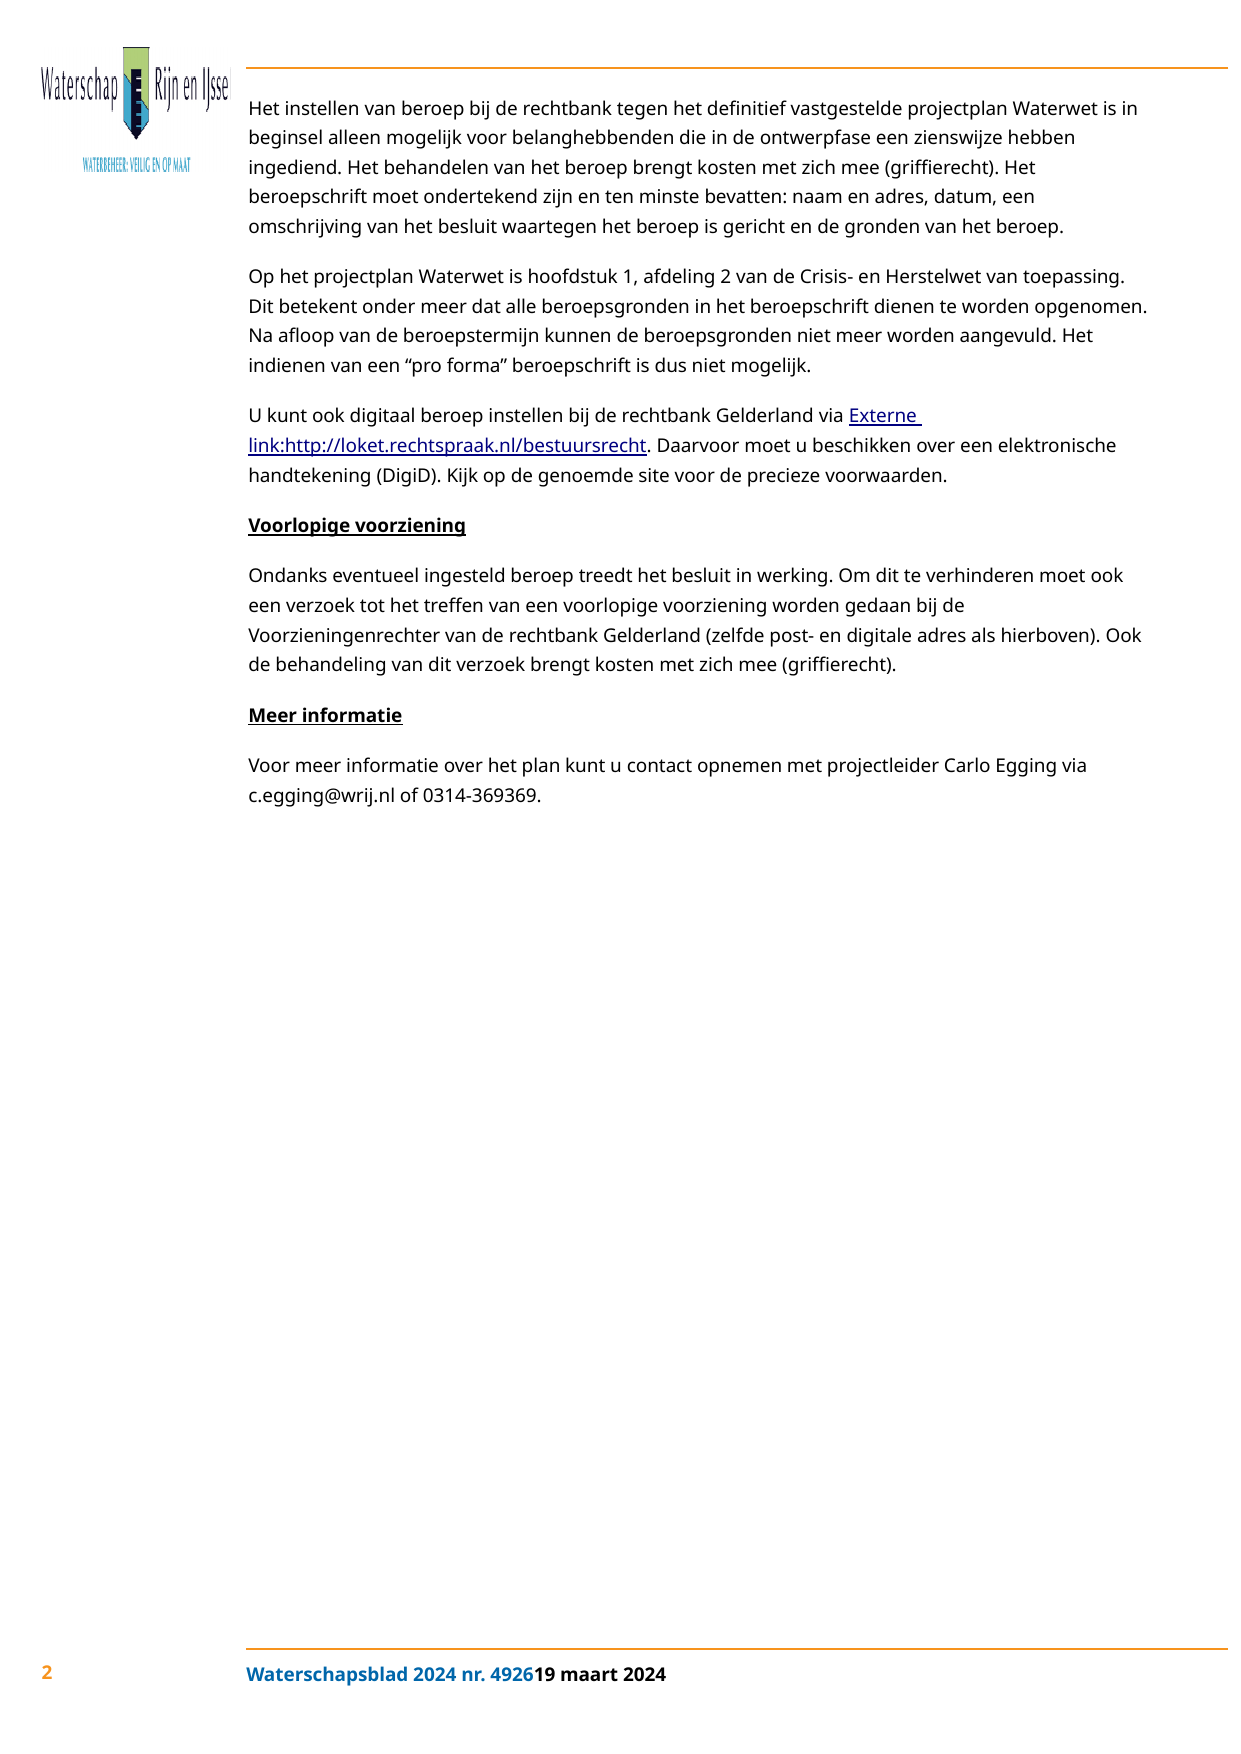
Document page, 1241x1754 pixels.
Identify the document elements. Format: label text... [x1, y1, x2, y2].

picture [41, 47, 231, 172]
text Voor meer informatie over het plan kunt u contact opnemen met projectleider Carlo Egging via c.egging@wrij.nl of 0314-369369. [248, 752, 1152, 808]
text U kunt ook digitaal beroep instellen bij de rechtbank Gelderland via Externe link:http://loket.rechtspraak.nl/bestuursrecht. Daarvoor moet u beschikken over een elektronische handtekening (DigiD). Kijk op de genoemde site voor de precieze voorwaarden. [248, 403, 1152, 488]
text Ondanks eventueel ingesteld beroep treedt het besluit in werking. Om dit te verhinderen moet ook een verzoek tot het treffen van een voorlopige voorziening worden gedaan bij de Voorzieningenrechter van de rechtbank Gelderland (zelfde post- en digitale adres als hierboven). Ook de behandeling van dit verzoek brengt kosten met zich mee (griffierecht). [248, 563, 1152, 677]
text Het instellen van beroep bij de rechtbank tegen het definitief vastgestelde projectplan Waterwet is in beginsel alleen mogelijk voor belanghebbenden die in de ontwerpfase een zienswijze hebben ingediend. Het behandelen van het beroep brengt kosten met zich mee (griffierecht). Het beroepschrift moet ondertekend zijn en ten minste bevatten: naam en adres, datum, een omschrijving van het besluit waartegen het beroep is gericht en de gronden van het beroep. [248, 95, 1152, 239]
text Voorlopige voorziening [248, 512, 1152, 538]
text Op het projectplan Waterwet is hoofdstuk 1, afdeling 2 van de Crisis- en Herstelwet van toepassing. Dit betekent onder meer dat alle beroepsgronden in het beroepschrift dienen te worden opgenomen. Na afloop van de beroepstermijn kunnen de beroepsgronden niet meer worden aangevuld. Het indienen van een “pro forma” beroepschrift is dus niet mogelijk. [248, 263, 1152, 378]
text Meer informatie [248, 702, 1152, 728]
